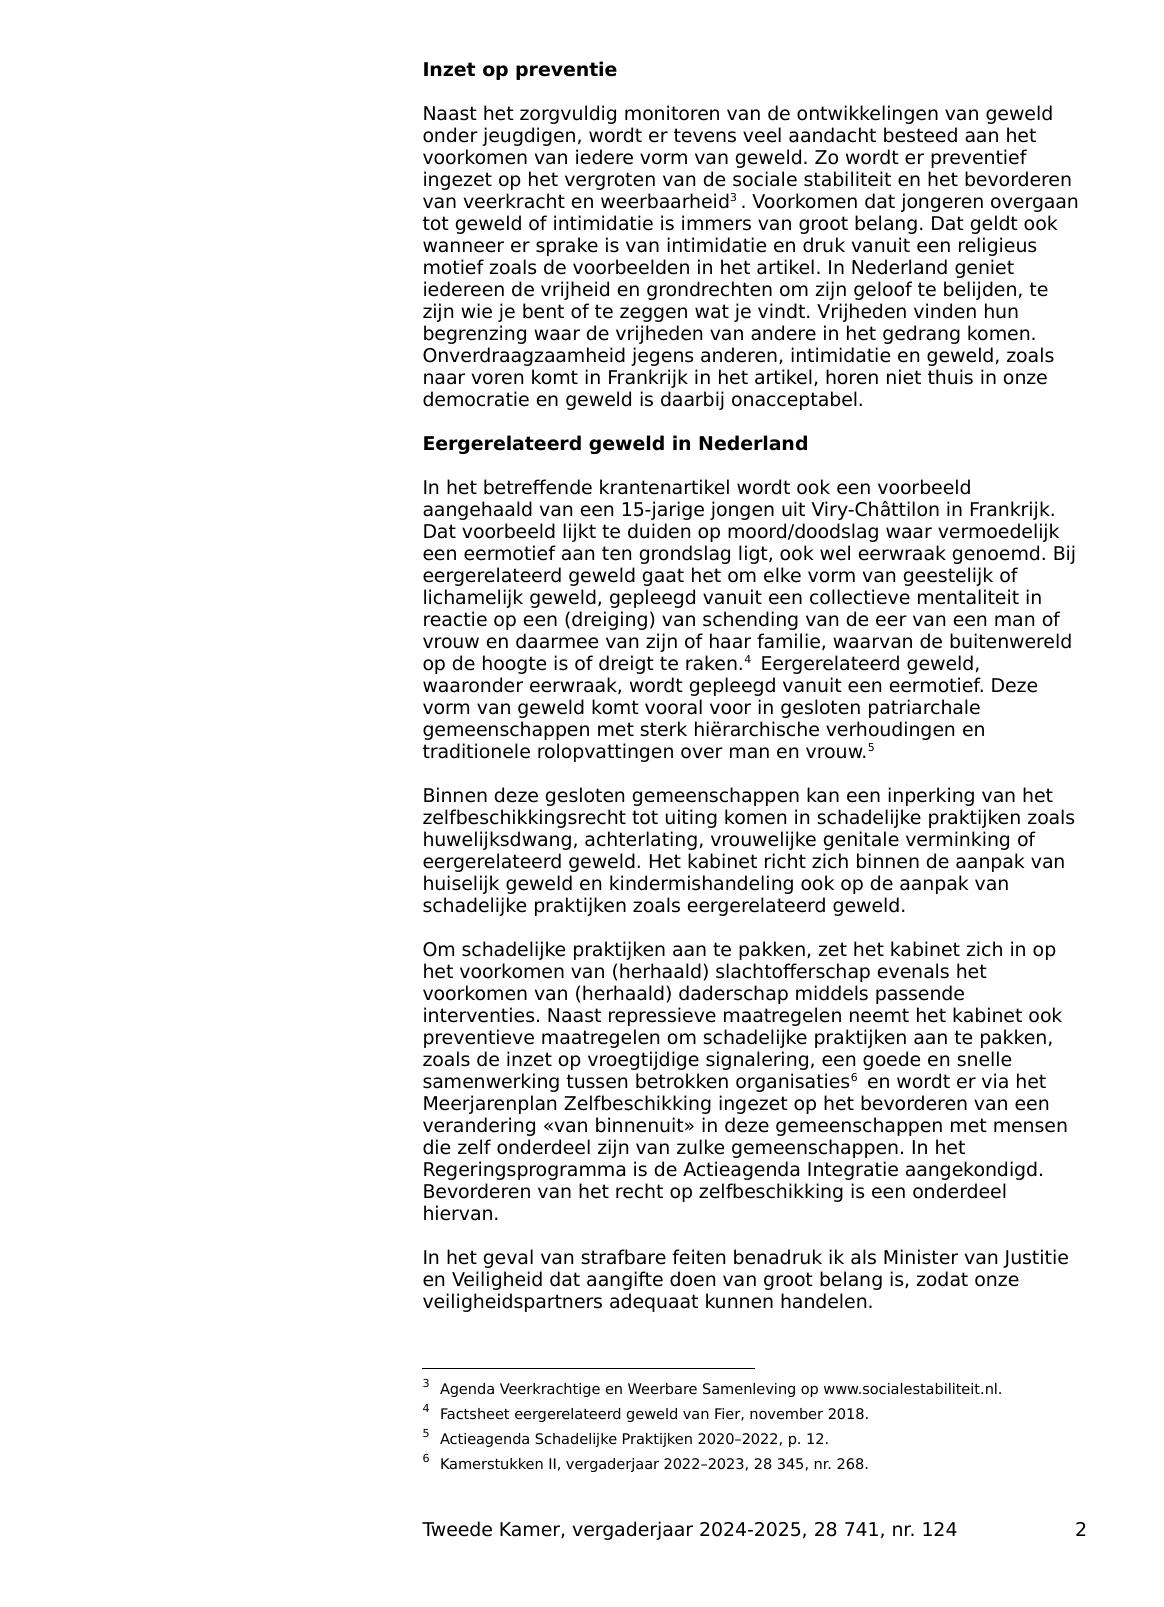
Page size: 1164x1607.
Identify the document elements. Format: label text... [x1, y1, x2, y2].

subtitle Eergerelateerd geweld in Nederland [422, 433, 1087, 455]
text Agenda Veerkrachtige en Weerbare Samenleving op www.socialestabiliteit.nl. [422, 1377, 1087, 1399]
text Kamerstukken II, vergaderjaar 2022–2023, 28 345, nr. 268. [422, 1452, 1087, 1474]
text In het geval van strafbare feiten benadruk ik als Minister van Justitie en Veiligheid dat aangifte doen van groot belang is, zodat onze veiligheidspartners adequaat kunnen handelen. [422, 1247, 1087, 1313]
text Factsheet eergerelateerd geweld van Fier, november 2018. [422, 1402, 1087, 1424]
text Binnen deze gesloten gemeenschappen kan een inperking van het zelfbeschikkingsrecht tot uiting komen in schadelijke praktijken zoals huwelijksdwang, achterlating, vrouwelijke genitale verminking of eergerelateerd geweld. Het kabinet richt zich binnen de aanpak van huiselijk geweld en kindermishandeling ook op de aanpak van schadelijke praktijken zoals eergerelateerd geweld. [422, 785, 1087, 917]
text In het betreffende krantenartikel wordt ook een voorbeeld aangehaald van een 15-jarige jongen uit Viry-Châttilon in Frankrijk. Dat voorbeeld lijkt te duiden op moord/doodslag waar vermoedelijk een eermotief aan ten grondslag ligt, ook wel eerwraak genoemd. Bij eergerelateerd geweld gaat het om elke vorm van geestelijk of lichamelijk geweld, gepleegd vanuit een collectieve mentaliteit in reactie op een (dreiging) van schending van de eer van een man of vrouw en daarmee van zijn of haar familie, waarvan de buitenwereld op de hoogte is of dreigt te raken. Eergerelateerd geweld, waaronder eerwraak, wordt gepleegd vanuit een eermotief. Deze vorm van geweld komt vooral voor in gesloten patriarchale gemeenschappen met sterk hiërarchische verhoudingen en traditionele rolopvattingen over man en vrouw. [422, 477, 1087, 763]
subtitle Inzet op preventie [422, 59, 1087, 81]
text Naast het zorgvuldig monitoren van de ontwikkelingen van geweld onder jeugdigen, wordt er tevens veel aandacht besteed aan het voorkomen van iedere vorm van geweld. Zo wordt er preventief ingezet op het vergroten van de sociale stabiliteit en het bevorderen van veerkracht en weerbaarheid. Voorkomen dat jongeren overgaan tot geweld of intimidatie is immers van groot belang. Dat geldt ook wanneer er sprake is van intimidatie en druk vanuit een religieus motief zoals de voorbeelden in het artikel. In Nederland geniet iedereen de vrijheid en grondrechten om zijn geloof te belijden, te zijn wie je bent of te zeggen wat je vindt. Vrijheden vinden hun begrenzing waar de vrijheden van andere in het gedrang komen. Onverdraagzaamheid jegens anderen, intimidatie en geweld, zoals naar voren komt in Frankrijk in het artikel, horen niet thuis in onze democratie en geweld is daarbij onacceptabel. [422, 103, 1087, 411]
text Om schadelijke praktijken aan te pakken, zet het kabinet zich in op het voorkomen van (herhaald) slachtofferschap evenals het voorkomen van (herhaald) daderschap middels passende interventies. Naast repressieve maatregelen neemt het kabinet ook preventieve maatregelen om schadelijke praktijken aan te pakken, zoals de inzet op vroegtijdige signalering, een goede en snelle samenwerking tussen betrokken organisaties en wordt er via het Meerjarenplan Zelfbeschikking ingezet op het bevorderen van een verandering «van binnenuit» in deze gemeenschappen met mensen die zelf onderdeel zijn van zulke gemeenschappen. In het Regeringsprogramma is de Actieagenda Integratie aangekondigd. Bevorderen van het recht op zelfbeschikking is een onderdeel hiervan. [422, 939, 1087, 1225]
text Actieagenda Schadelijke Praktijken 2020–2022, p. 12. [422, 1427, 1087, 1449]
